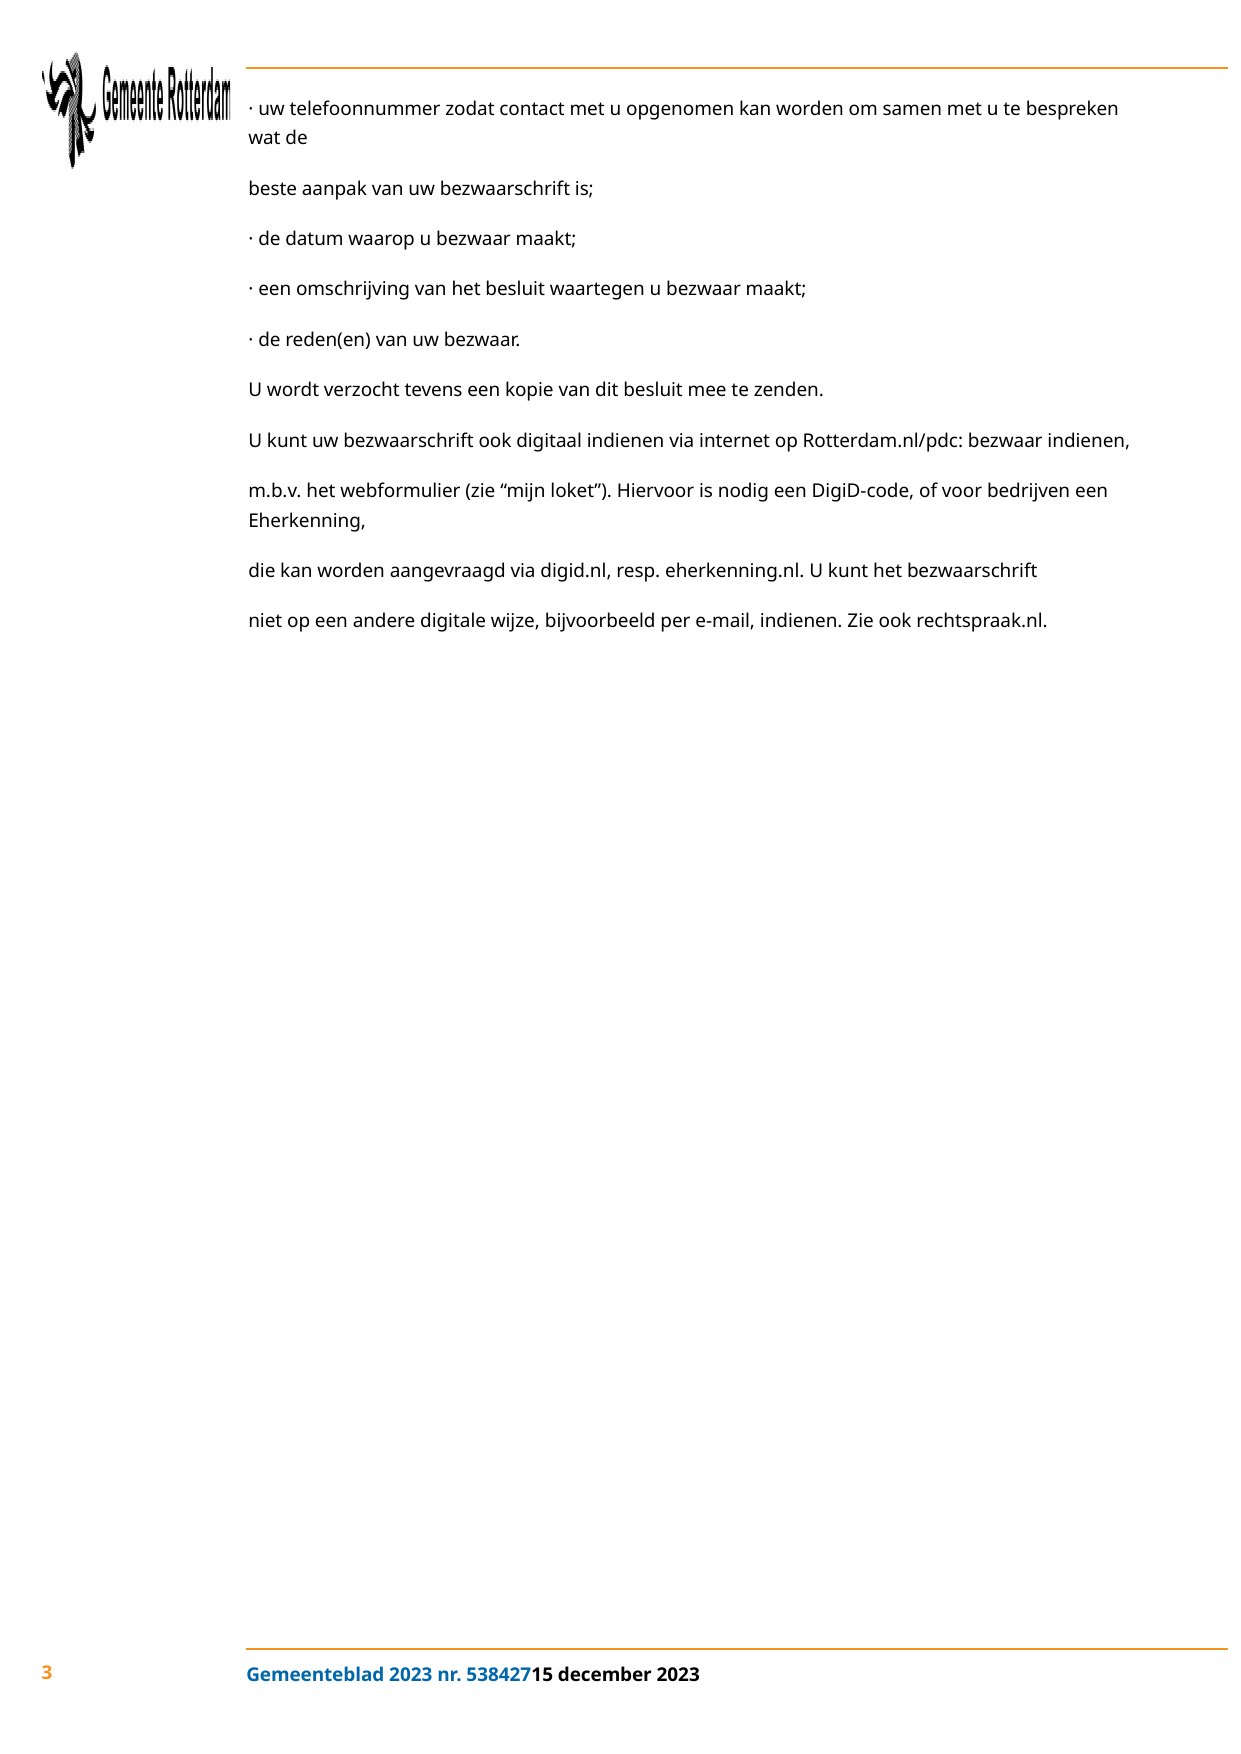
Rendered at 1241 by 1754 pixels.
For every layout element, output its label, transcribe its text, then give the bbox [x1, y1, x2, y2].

text U wordt verzocht tevens een kopie van dit besluit mee te zenden. [248, 376, 1152, 402]
text die kan worden aangevraagd via digid.nl, resp. eherkenning.nl. U kunt het bezwaarschrift [248, 557, 1152, 583]
text · de datum waarop u bezwaar maakt; [248, 225, 1152, 251]
text U kunt uw bezwaarschrift ook digitaal indienen via internet op Rotterdam.nl/pdc: bezwaar indienen, [248, 427, 1152, 453]
text · uw telefoonnummer zodat contact met u opgenomen kan worden om samen met u te bespreken wat de [248, 95, 1152, 150]
text beste aanpak van uw bezwaarschrift is; [248, 175, 1152, 201]
text niet op een andere digitale wijze, bijvoorbeeld per e-mail, indienen. Zie ook rechtspraak.nl. [248, 608, 1152, 633]
text · een omschrijving van het besluit waartegen u bezwaar maakt; [248, 276, 1152, 301]
picture [41, 47, 231, 172]
text m.b.v. het webformulier (zie “mijn loket”). Hiervoor is nodig een DigiD-code, of voor bedrijven een Eherkenning, [248, 477, 1152, 533]
text · de reden(en) van uw bezwaar. [248, 326, 1152, 352]
